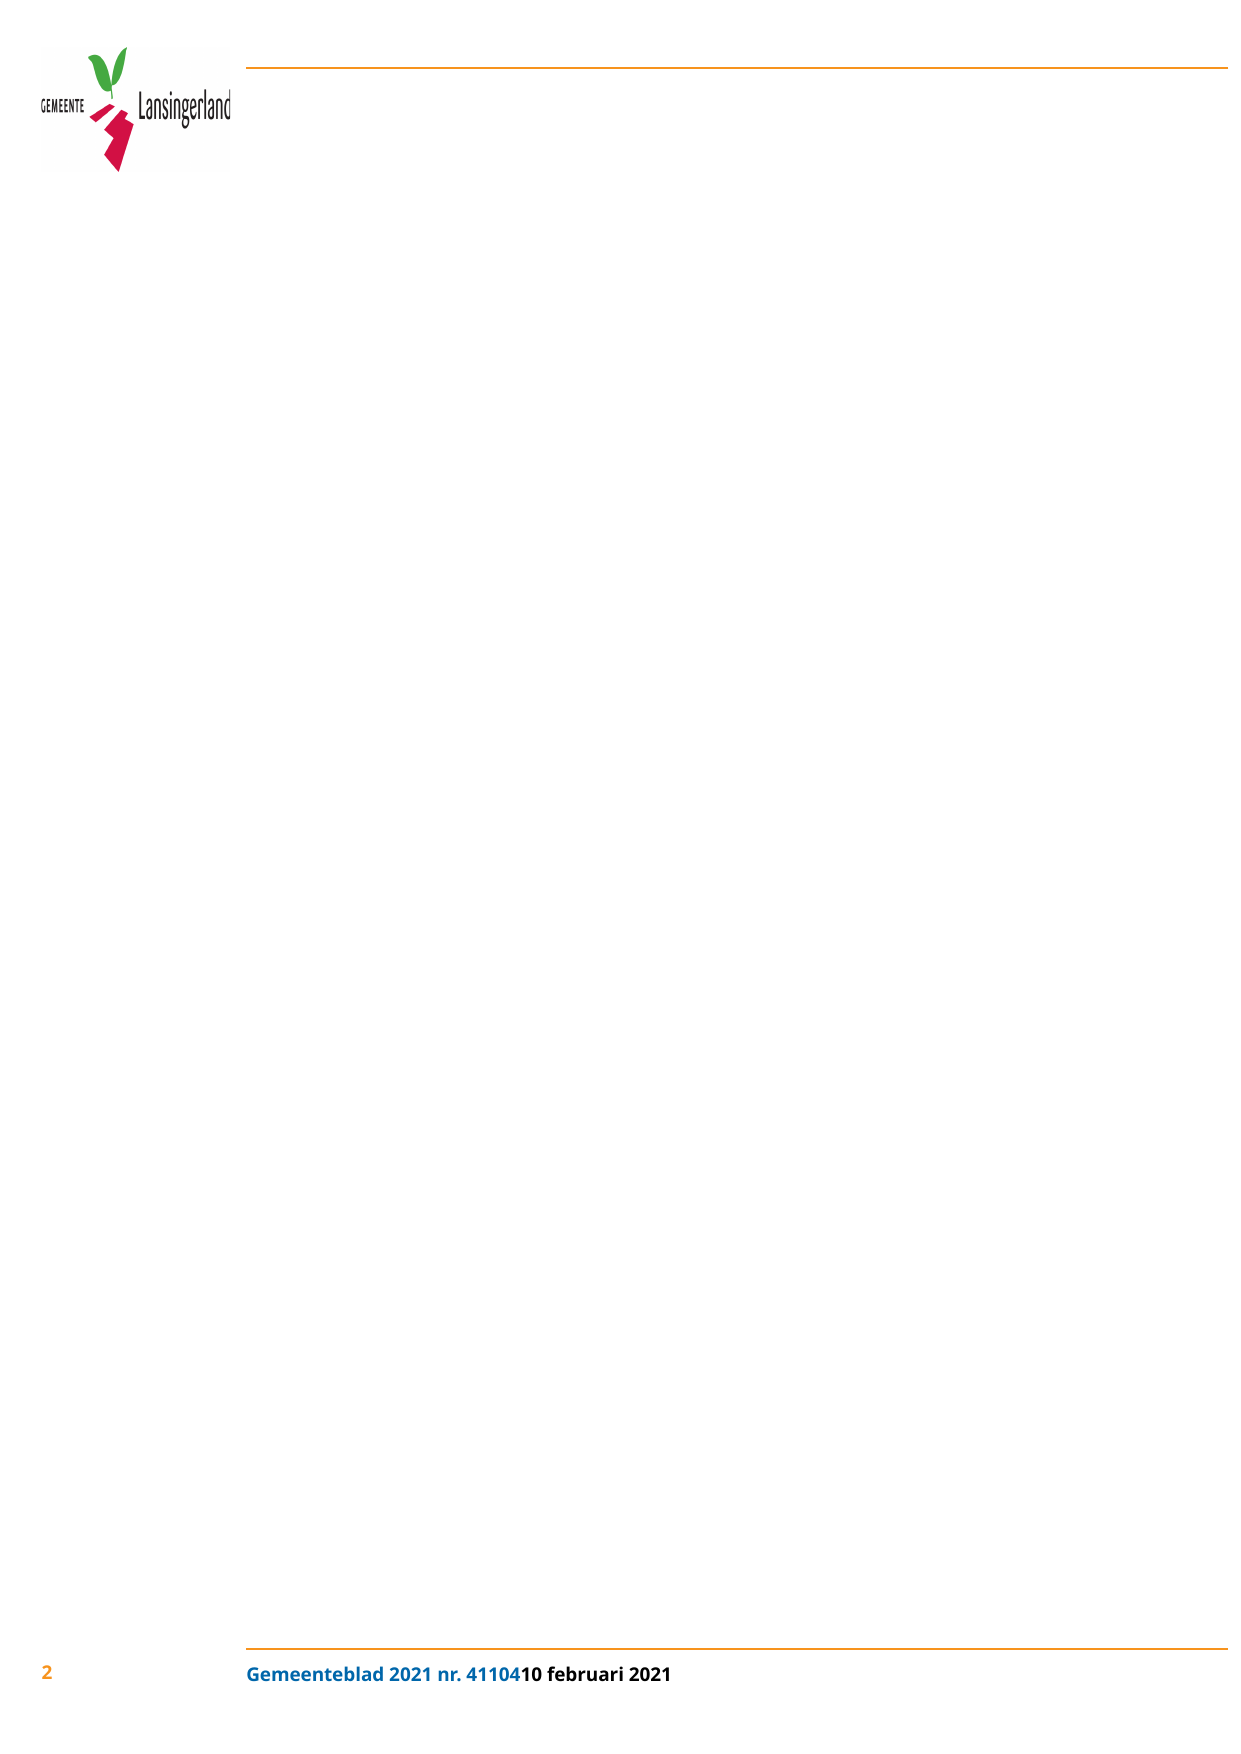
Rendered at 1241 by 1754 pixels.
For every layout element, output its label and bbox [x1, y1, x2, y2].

picture [41, 47, 231, 172]
